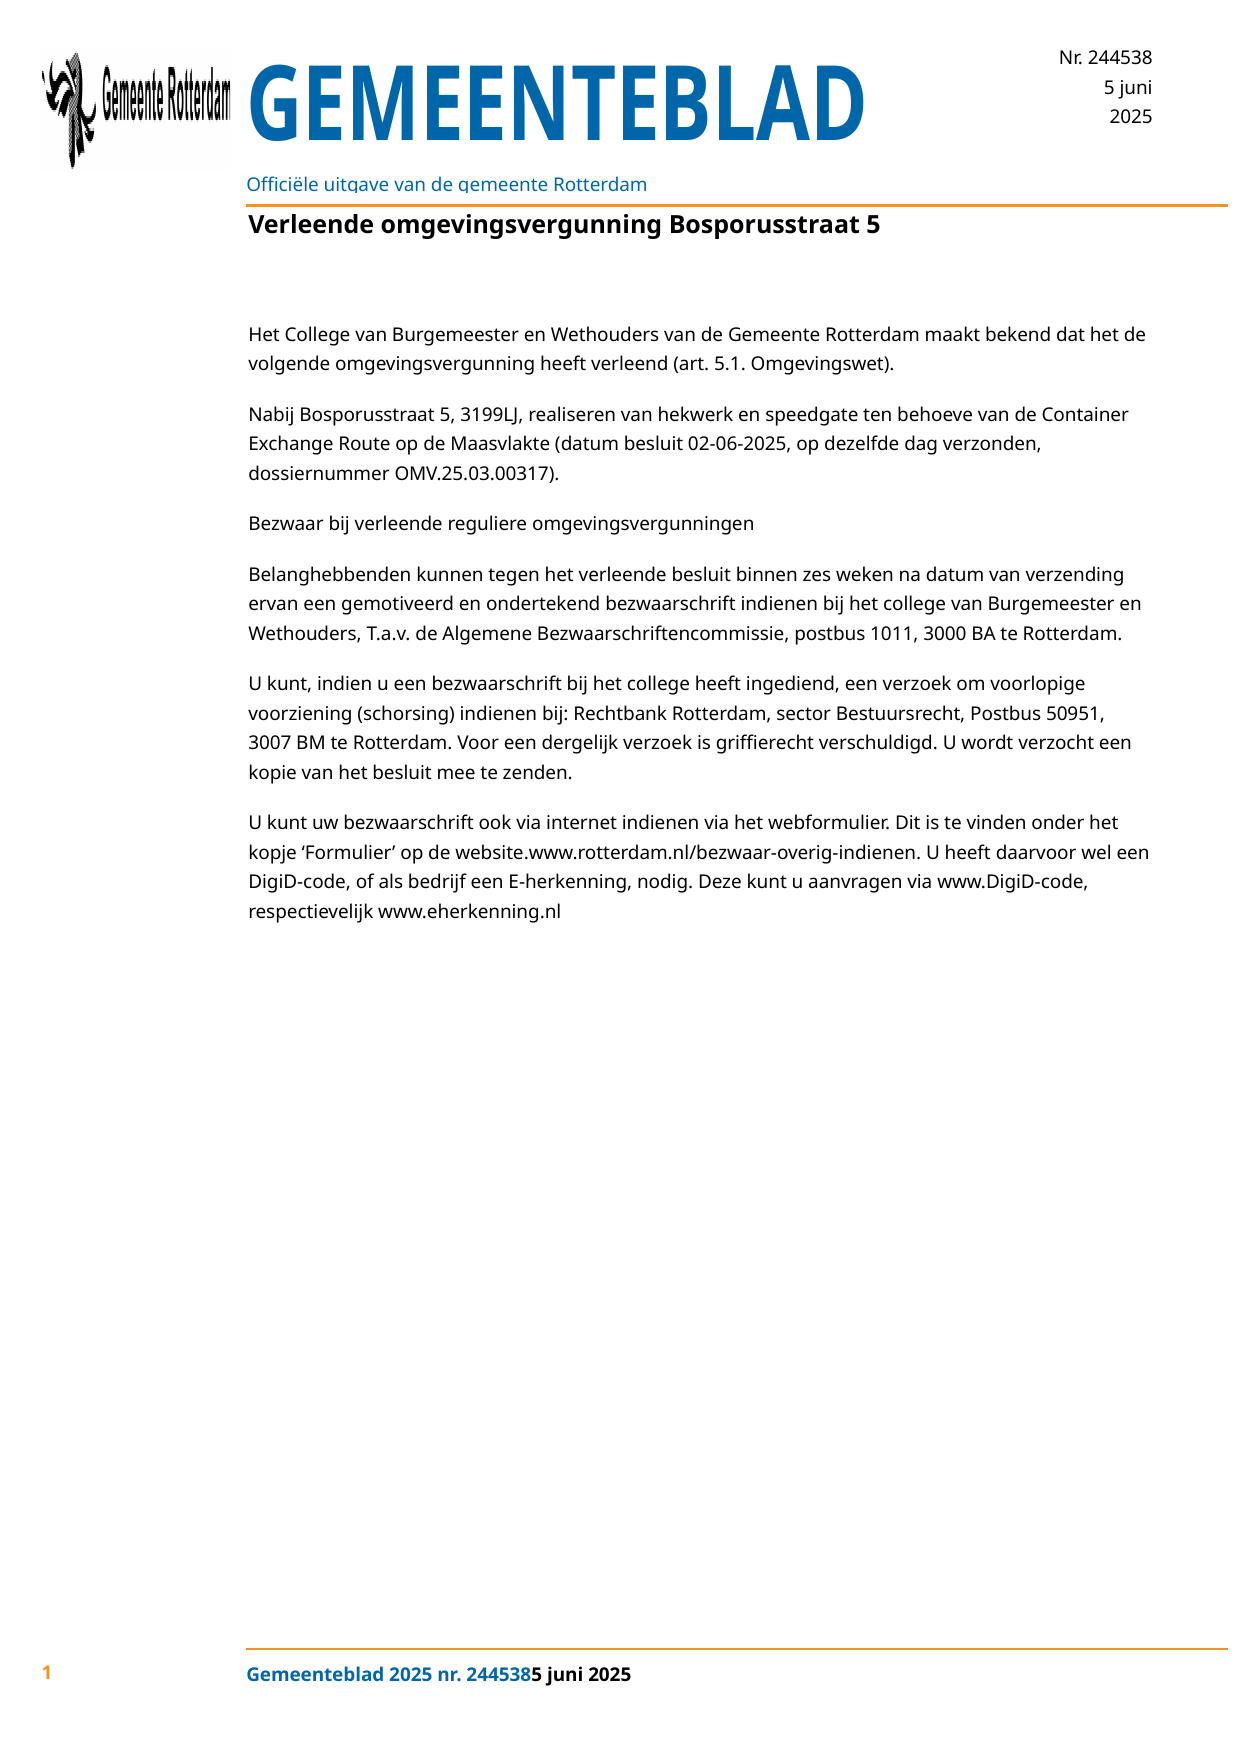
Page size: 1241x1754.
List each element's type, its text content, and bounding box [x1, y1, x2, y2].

text Belanghebbenden kunnen tegen het verleende besluit binnen zes weken na datum van verzending ervan een gemotiveerd en ondertekend bezwaarschrift indienen bij het college van Burgemeester en Wethouders, T.a.v. de Algemene Bezwaarschriftencommissie, postbus 1011, 3000 BA te Rotterdam. [248, 561, 1152, 646]
text U kunt, indien u een bezwaarschrift bij het college heeft ingediend, een verzoek om voorlopige voorziening (schorsing) indienen bij: Rechtbank Rotterdam, sector Bestuursrecht, Postbus 50951, 3007 BM te Rotterdam. Voor een dergelijk verzoek is griffierecht verschuldigd. U wordt verzocht een kopie van het besluit mee te zenden. [248, 670, 1152, 785]
picture [41, 47, 231, 172]
text Verleende omgevingsvergunning Bosporusstraat 5 [248, 207, 1152, 241]
text Het College van Burgemeester en Wethouders van de Gemeente Rotterdam maakt bekend dat het de volgende omgevingsvergunning heeft verleend (art. 5.1. Omgevingswet). [248, 321, 1152, 376]
text Nabij Bosporusstraat 5, 3199LJ, realiseren van hekwerk en speedgate ten behoeve van de Container Exchange Route op de Maasvlakte (datum besluit 02-06-2025, op dezelfde dag verzonden, dossiernummer OMV.25.03.00317). [248, 401, 1152, 486]
text Bezwaar bij verleende reguliere omgevingsvergunningen [248, 510, 1152, 536]
text U kunt uw bezwaarschrift ook via internet indienen via het webformulier. Dit is te vinden onder het kopje ‘Formulier’ op de website.www.rotterdam.nl/bezwaar-overig-indienen. U heeft daarvoor wel een DigiD-code, of als bedrijf een E-herkenning, nodig. Deze kunt u aanvragen via www.DigiD-code, respectievelijk www.eherkenning.nl [248, 809, 1152, 924]
